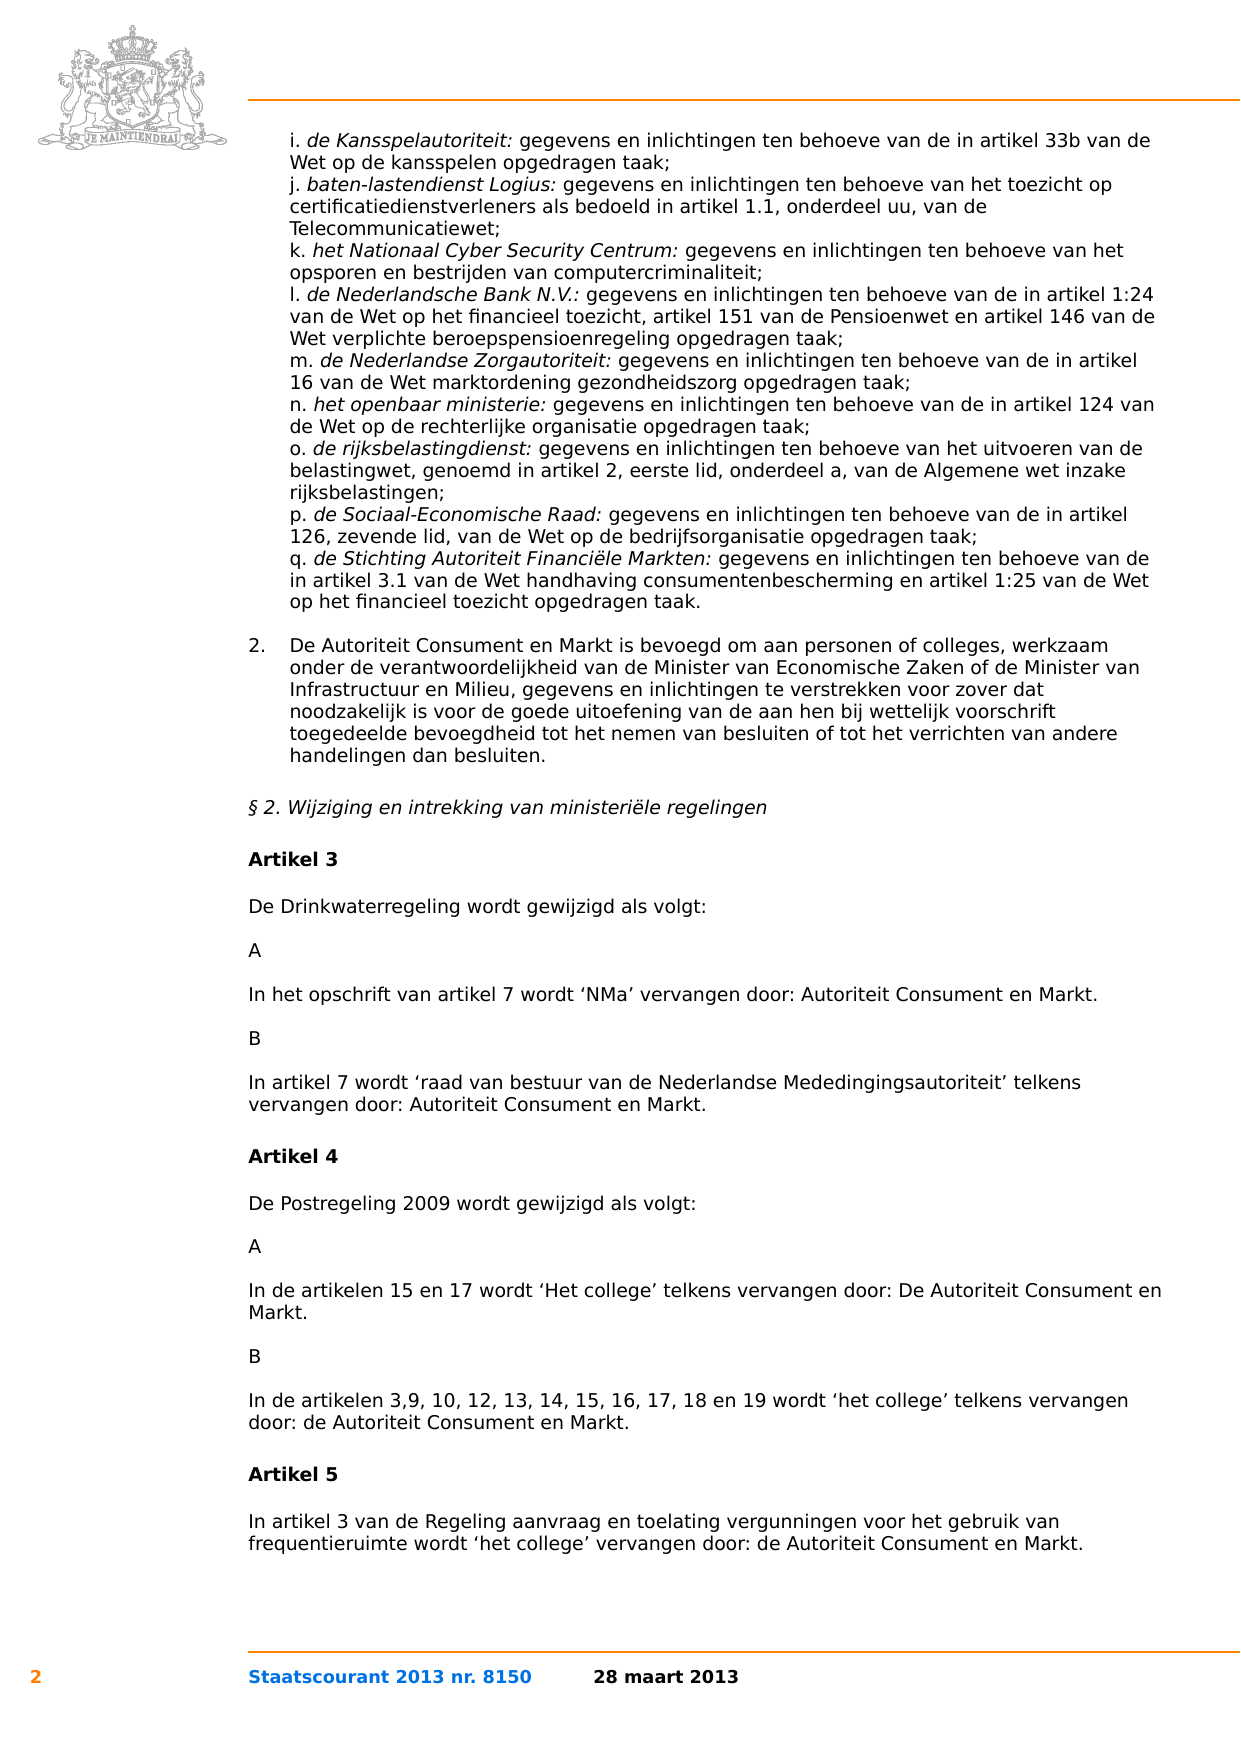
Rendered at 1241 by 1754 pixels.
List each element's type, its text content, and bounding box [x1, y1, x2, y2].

text m. de Nederlandse Zorgautoriteit: gegevens en inlichtingen ten behoeve van de in artikel 16 van de Wet marktordening gezondheidszorg opgedragen taak; [289, 350, 1163, 394]
text De Drinkwaterregeling wordt gewijzigd als volgt: [248, 896, 1163, 918]
picture [38, 25, 227, 150]
text o. de rijksbelastingdienst: gegevens en inlichtingen ten behoeve van het uitvoeren van de belastingwet, genoemd in artikel 2, eerste lid, onderdeel a, van de Algemene wet inzake rijksbelastingen; [289, 438, 1163, 503]
text l. de Nederlandsche Bank N.V.: gegevens en inlichtingen ten behoeve van de in artikel 1:24 van de Wet op het financieel toezicht, artikel 151 van de Pensioenwet en artikel 146 van de Wet verplichte beroepspensioenregeling opgedragen taak; [289, 284, 1163, 350]
text A [248, 1236, 1163, 1258]
text q. de Stichting Autoriteit Financiële Markten: gegevens en inlichtingen ten behoeve van de in artikel 3.1 van de Wet handhaving consumentenbescherming en artikel 1:25 van de Wet op het financieel toezicht opgedragen taak. [289, 547, 1163, 613]
subtitle Artikel 3 [248, 849, 1163, 871]
text In het opschrift van artikel 7 wordt ‘NMa’ vervangen door: Autoriteit Consument en Markt. [248, 984, 1163, 1006]
text i. de Kansspelautoriteit: gegevens en inlichtingen ten behoeve van de in artikel 33b van de Wet op de kansspelen opgedragen taak; [289, 130, 1163, 174]
subtitle Artikel 4 [248, 1146, 1163, 1167]
text B [248, 1346, 1163, 1368]
text k. het Nationaal Cyber Security Centrum: gegevens en inlichtingen ten behoeve van het opsporen en bestrijden van computercriminaliteit; [289, 240, 1163, 284]
text n. het openbaar ministerie: gegevens en inlichtingen ten behoeve van de in artikel 124 van de Wet op de rechterlijke organisatie opgedragen taak; [289, 394, 1163, 438]
text j. baten-lastendienst Logius: gegevens en inlichtingen ten behoeve van het toezicht op certificatiedienstverleners als bedoeld in artikel 1.1, onderdeel uu, van de Telecommunicatiewet; [289, 174, 1163, 240]
text In de artikelen 3,9, 10, 12, 13, 14, 15, 16, 17, 18 en 19 wordt ‘het college’ telkens vervangen door: de Autoriteit Consument en Markt. [248, 1390, 1163, 1434]
text A [248, 940, 1163, 962]
text p. de Sociaal-Economische Raad: gegevens en inlichtingen ten behoeve van de in artikel 126, zevende lid, van de Wet op de bedrijfsorganisatie opgedragen taak; [289, 503, 1163, 547]
subtitle § 2. Wijziging en intrekking van ministeriële regelingen [248, 797, 1163, 819]
text De Postregeling 2009 wordt gewijzigd als volgt: [248, 1192, 1163, 1214]
subtitle Artikel 5 [248, 1464, 1163, 1486]
text In artikel 3 van de Regeling aanvraag en toelating vergunningen voor het gebruik van frequentieruimte wordt ‘het college’ vervangen door: de Autoriteit Consument en Markt. [248, 1511, 1163, 1555]
text In artikel 7 wordt ‘raad van bestuur van de Nederlandse Mededingingsautoriteit’ telkens vervangen door: Autoriteit Consument en Markt. [248, 1072, 1163, 1116]
text 2. De Autoriteit Consument en Markt is bevoegd om aan personen of colleges, werkzaam onder de verantwoordelijkheid van de Minister van Economische Zaken of de Minister van Infrastructuur en Milieu, gegevens en inlichtingen te verstrekken voor zover dat noodzakelijk is voor de goede uitoefening van de aan hen bij wettelijk voorschrift toegedeelde bevoegdheid tot het nemen van besluiten of tot het verrichten van andere handelingen dan besluiten. [248, 635, 1163, 767]
text B [248, 1028, 1163, 1050]
text In de artikelen 15 en 17 wordt ‘Het college’ telkens vervangen door: De Autoriteit Consument en Markt. [248, 1280, 1163, 1324]
